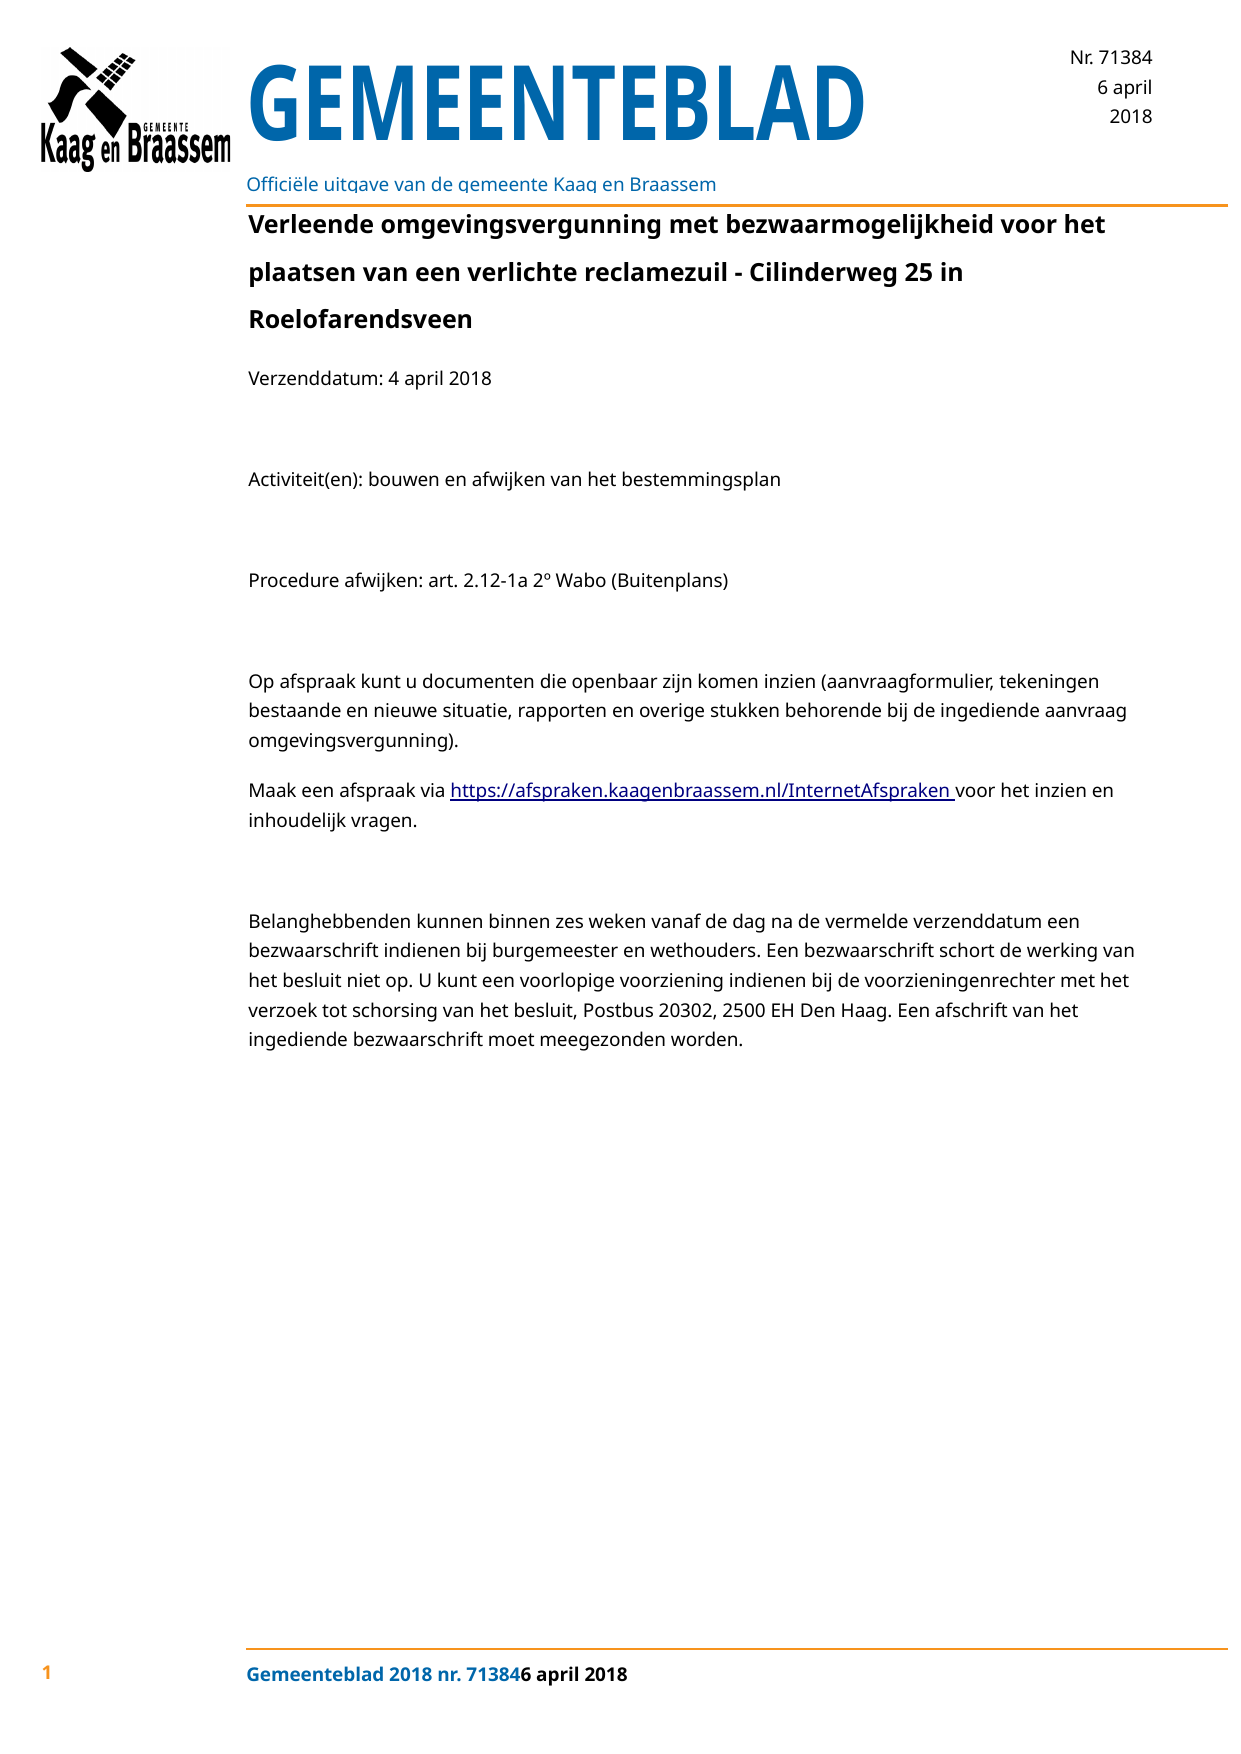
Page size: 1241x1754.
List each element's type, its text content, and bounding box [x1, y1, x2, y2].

text Verzenddatum: 4 april 2018 [248, 366, 1152, 391]
text Procedure afwijken: art. 2.12-1a 2º Wabo (Buitenplans) [248, 567, 1152, 593]
text Verleende omgevingsvergunning met bezwaarmogelijkheid voor het plaatsen van een verlichte reclamezuil - Cilinderweg 25 in Roelofarendsveen [248, 207, 1152, 336]
text Activiteit(en): bouwen en afwijken van het bestemmingsplan [248, 466, 1152, 492]
text Maak een afspraak via https://afspraken.kaagenbraassem.nl/InternetAfspraken voor het inzien en inhoudelijk vragen. [248, 778, 1152, 833]
text Belanghebbenden kunnen binnen zes weken vanaf de dag na de vermelde verzenddatum een bezwaarschrift indienen bij burgemeester en wethouders. Een bezwaarschrift schort de werking van het besluit niet op. U kunt een voorlopige voorziening indienen bij de voorzieningenrechter met het verzoek tot schorsing van het besluit, Postbus 20302, 2500 EH Den Haag. Een afschrift van het ingediende bezwaarschrift moet meegezonden worden. [248, 908, 1152, 1052]
text Op afspraak kunt u documenten die openbaar zijn komen inzien (aanvraagformulier, tekeningen bestaande en nieuwe situatie, rapporten en overige stukken behorende bij de ingediende aanvraag omgevingsvergunning). [248, 668, 1152, 753]
picture [41, 47, 231, 172]
